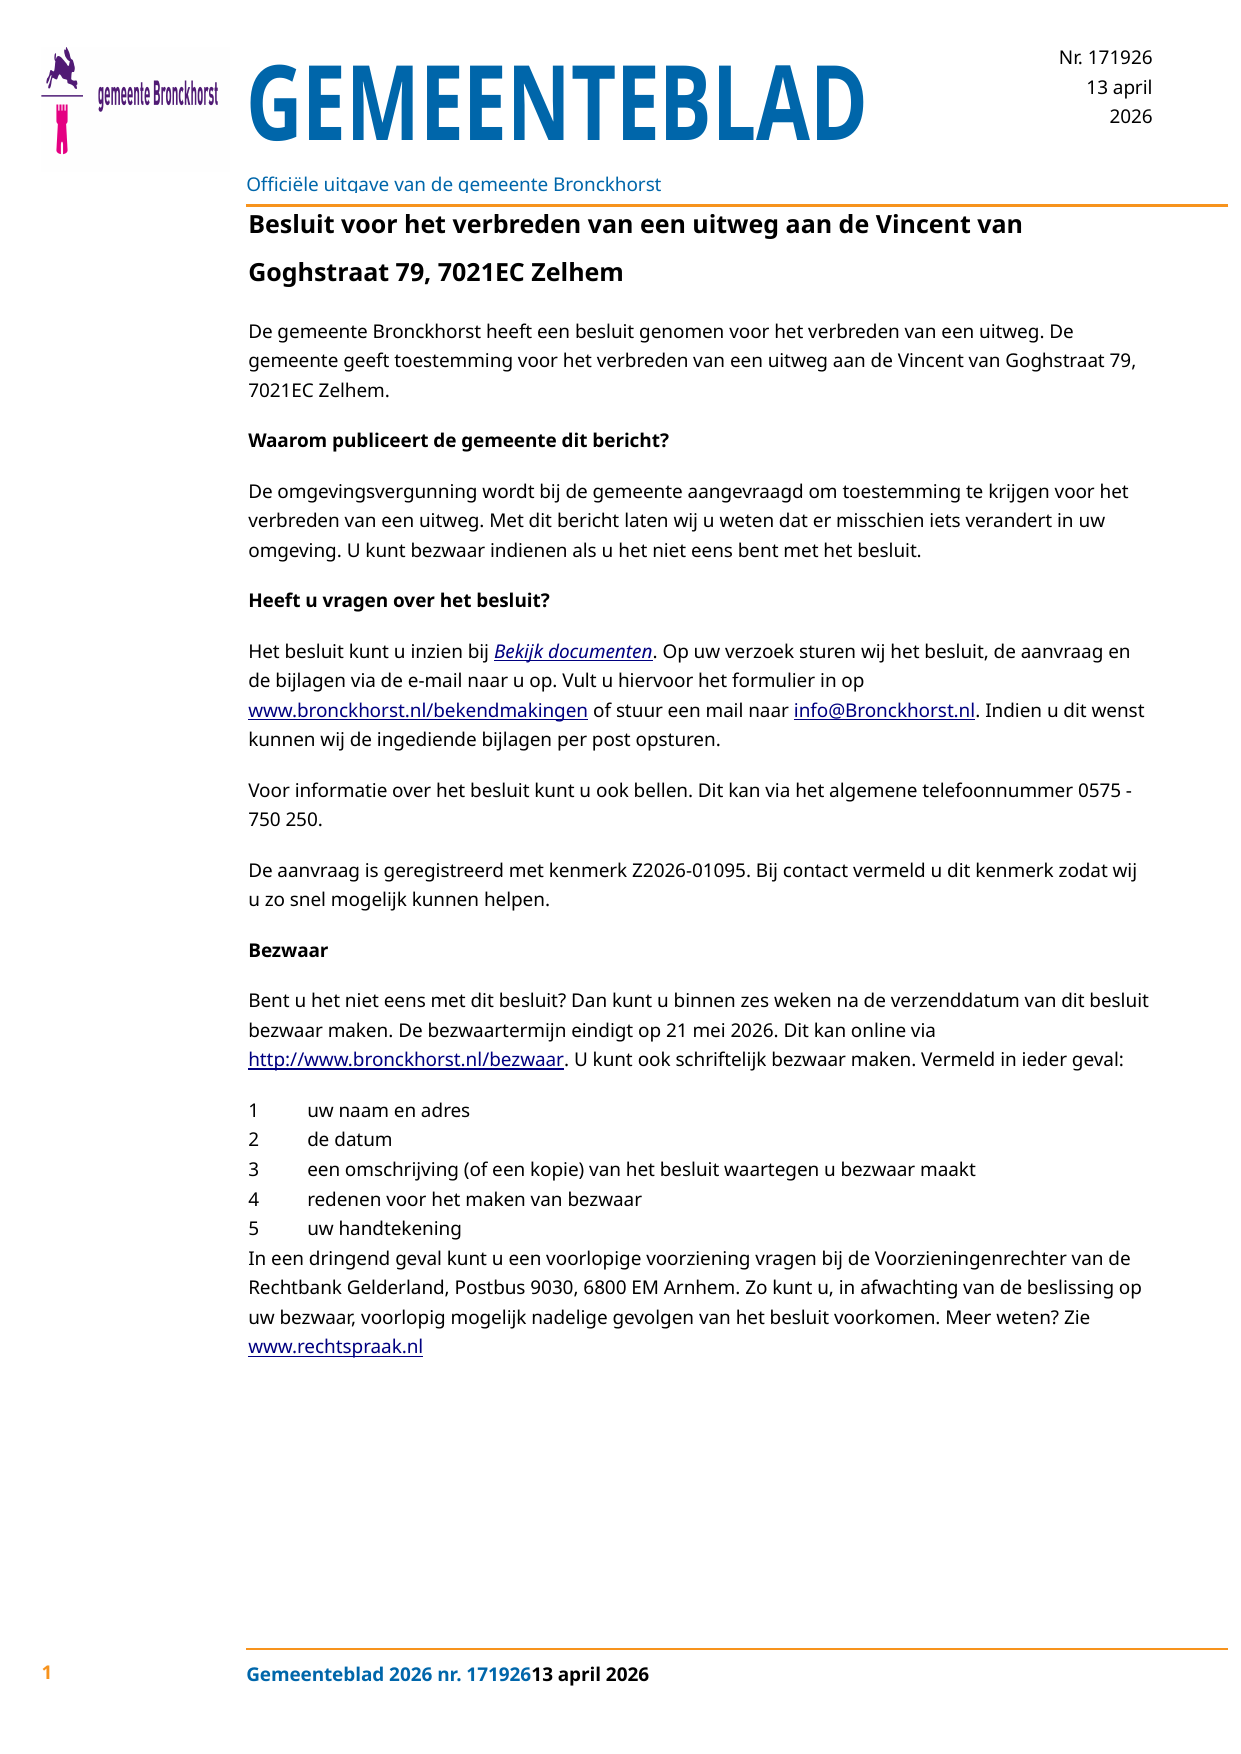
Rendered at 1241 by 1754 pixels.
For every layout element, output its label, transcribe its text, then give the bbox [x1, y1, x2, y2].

text Heeft u vragen over het besluit? [248, 587, 1152, 613]
text De gemeente Bronckhorst heeft een besluit genomen voor het verbreden van een uitweg. De gemeente geeft toestemming voor het verbreden van een uitweg aan de Vincent van Goghstraat 79, 7021EC Zelhem. [248, 318, 1152, 403]
picture [41, 47, 231, 172]
list de datum [248, 1127, 1152, 1152]
list uw naam en adres [248, 1097, 1152, 1123]
list een omschrijving (of een kopie) van het besluit waartegen u bezwaar maakt [248, 1156, 1152, 1182]
text De omgevingsvergunning wordt bij de gemeente aangevraagd om toestemming te krijgen voor het verbreden van een uitweg. Met dit bericht laten wij u weten dat er misschien iets verandert in uw omgeving. U kunt bezwaar indienen als u het niet eens bent met het besluit. [248, 478, 1152, 563]
text De aanvraag is geregistreerd met kenmerk Z2026-01095. Bij contact vermeld u dit kenmerk zodat wij u zo snel mogelijk kunnen helpen. [248, 857, 1152, 912]
text Bezwaar [248, 937, 1152, 963]
text Waarom publiceert de gemeente dit bericht? [248, 427, 1152, 453]
text Het besluit kunt u inzien bij Bekijk documenten. Op uw verzoek sturen wij het besluit, de aanvraag en de bijlagen via de e-mail naar u op. Vult u hiervoor het formulier in op www.bronckhorst.nl/bekendmakingen of stuur een mail naar info@Bronckhorst.nl. Indien u dit wenst kunnen wij de ingediende bijlagen per post opsturen. [248, 638, 1152, 752]
text In een dringend geval kunt u een voorlopige voorziening vragen bij de Voorzieningenrechter van de Rechtbank Gelderland, Postbus 9030, 6800 EM Arnhem. Zo kunt u, in afwachting van de beslissing op uw bezwaar, voorlopig mogelijk nadelige gevolgen van het besluit voorkomen. Meer weten? Zie www.rechtspraak.nl [248, 1245, 1152, 1359]
list redenen voor het maken van bezwaar [248, 1186, 1152, 1212]
text Besluit voor het verbreden van een uitweg aan de Vincent van Goghstraat 79, 7021EC Zelhem [248, 207, 1152, 288]
text Bent u het niet eens met dit besluit? Dan kunt u binnen zes weken na de verzenddatum van dit besluit bezwaar maken. De bezwaartermijn eindigt op 21 mei 2026. Dit kan online via http://www.bronckhorst.nl/bezwaar. U kunt ook schriftelijk bezwaar maken. Vermeld in ieder geval: [248, 987, 1152, 1072]
text Voor informatie over het besluit kunt u ook bellen. Dit kan via het algemene telefoonnummer 0575 - 750 250. [248, 777, 1152, 832]
list uw handtekening [248, 1215, 1152, 1241]
